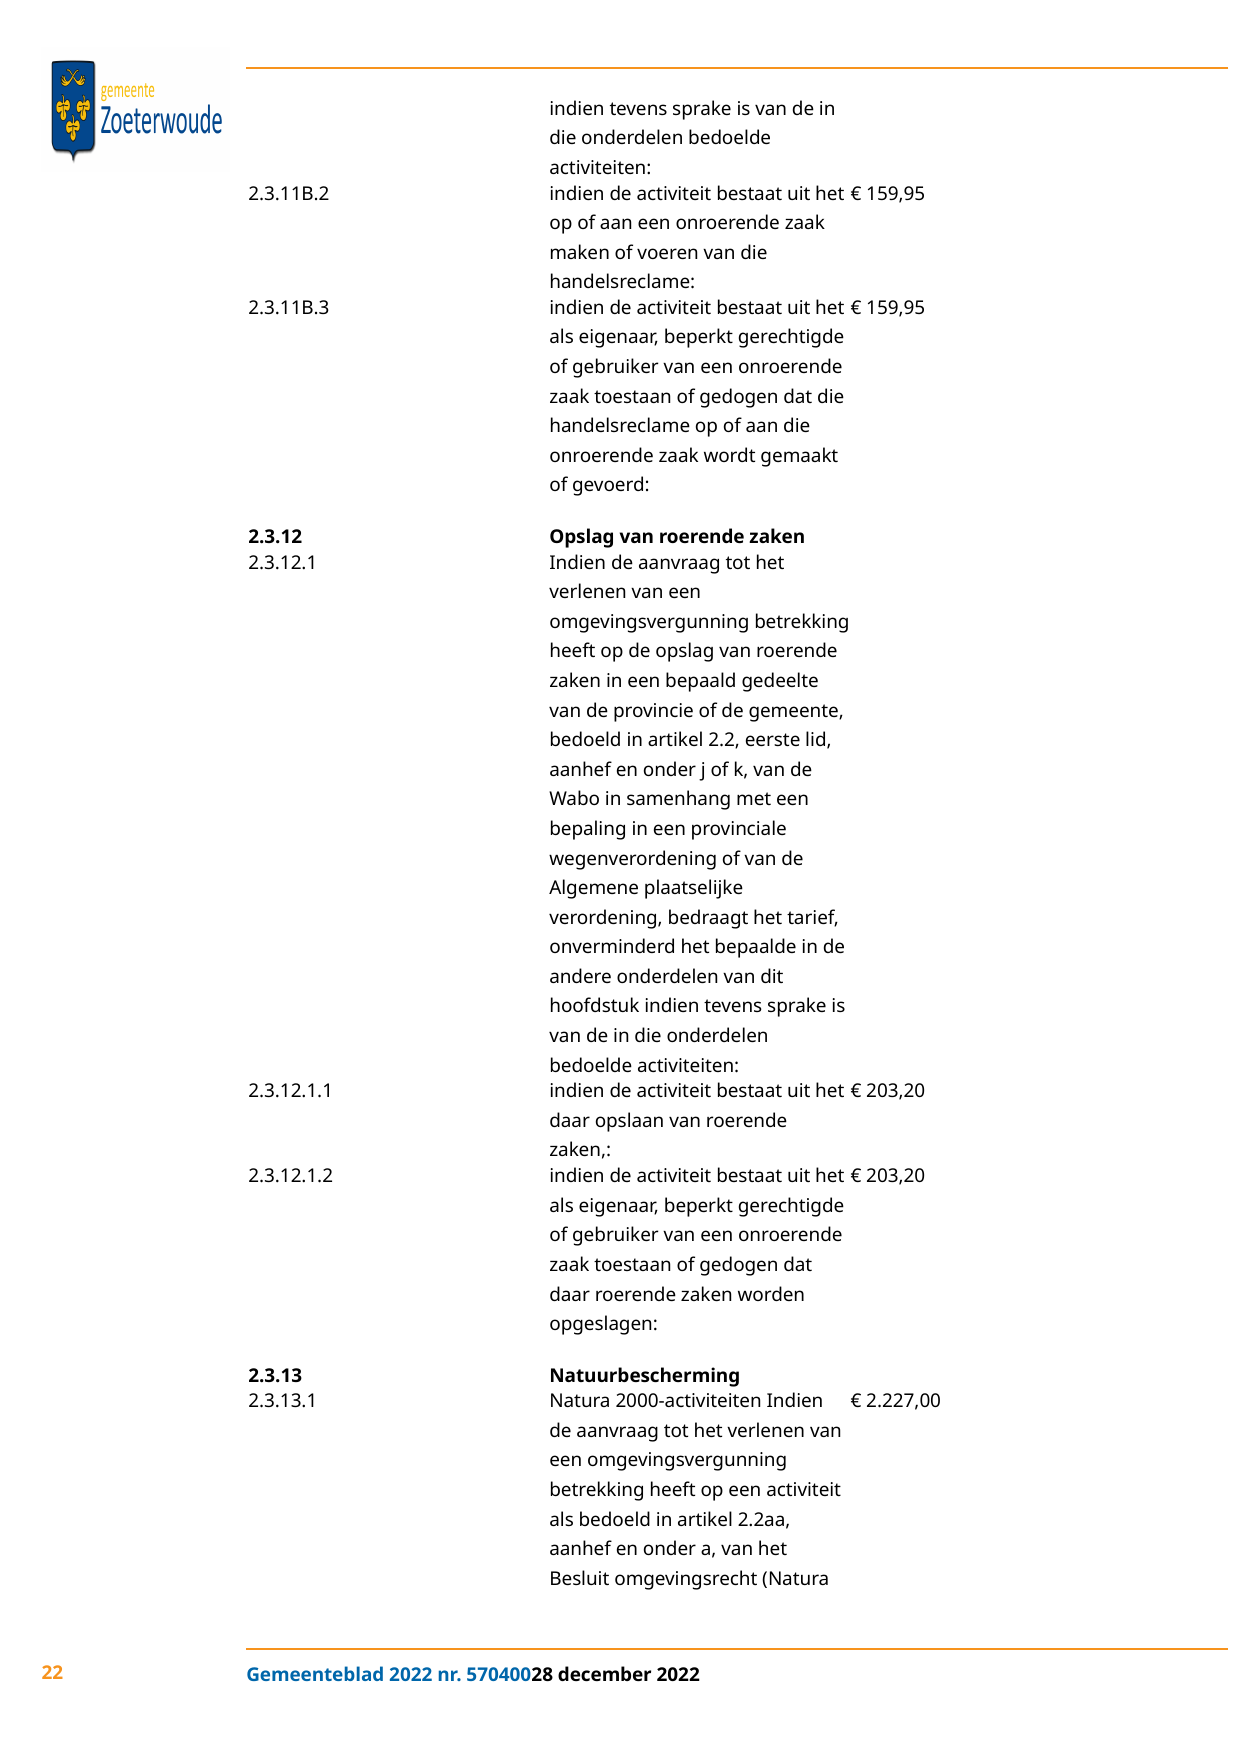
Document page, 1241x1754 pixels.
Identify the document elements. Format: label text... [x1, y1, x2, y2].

table_cell € 159,95 [850, 294, 1152, 497]
table_cell 2.3.13 [248, 1362, 549, 1387]
table_cell € 2.227,00 [850, 1388, 1152, 1591]
table_cell [850, 95, 1152, 180]
table_cell 2.3.11B.2 [248, 180, 549, 294]
table_cell [850, 498, 1152, 523]
table_cell € 203,20 [850, 1163, 1152, 1336]
table_cell Natura 2000-activiteiten Indien de aanvraag tot het verlenen van een omgevingsvergunning betrekking heeft op een activiteit als bedoeld in artikel 2.2aa, aanhef en onder a, van het Besluit omgevingsrecht (Natura [549, 1388, 850, 1591]
table_cell [850, 1362, 1152, 1387]
table_cell Natuurbescherming [549, 1362, 850, 1387]
table_cell [248, 498, 549, 523]
table_cell [549, 1336, 850, 1362]
table_cell 2.3.12.1.1 [248, 1078, 549, 1162]
table_cell Opslag van roerende zaken [549, 523, 850, 549]
table_cell indien de activiteit bestaat uit het daar opslaan van roerende zaken,: [549, 1078, 850, 1162]
table_cell € 159,95 [850, 180, 1152, 294]
table_cell indien tevens sprake is van de in die onderdelen bedoelde activiteiten: [549, 95, 850, 180]
table_cell [248, 1336, 549, 1362]
table_cell 2.3.12 [248, 523, 549, 549]
table_cell [248, 95, 549, 180]
picture [41, 47, 231, 172]
table_cell indien de activiteit bestaat uit het als eigenaar, beperkt gerechtigde of gebruiker van een onroerende zaak toestaan of gedogen dat daar roerende zaken worden opgeslagen: [549, 1163, 850, 1336]
table_cell [850, 523, 1152, 549]
table_cell € 203,20 [850, 1078, 1152, 1162]
table_cell 2.3.11B.3 [248, 294, 549, 497]
table_cell 2.3.13.1 [248, 1388, 549, 1591]
table_cell Indien de aanvraag tot het verlenen van een omgevingsvergunning betrekking heeft op de opslag van roerende zaken in een bepaald gedeelte van de provincie of de gemeente, bedoeld in artikel 2.2, eerste lid, aanhef en onder j of k, van de Wabo in samenhang met een bepaling in een provinciale wegenverordening of van de Algemene plaatselijke verordening, bedraagt het tarief, onverminderd het bepaalde in de andere onderdelen van dit hoofdstuk indien tevens sprake is van de in die onderdelen bedoelde activiteiten: [549, 549, 850, 1077]
table_cell [850, 549, 1152, 1077]
table_cell 2.3.12.1.2 [248, 1163, 549, 1336]
table_cell indien de activiteit bestaat uit het als eigenaar, beperkt gerechtigde of gebruiker van een onroerende zaak toestaan of gedogen dat die handelsreclame op of aan die onroerende zaak wordt gemaakt of gevoerd: [549, 294, 850, 497]
table_cell [850, 1336, 1152, 1362]
table_cell 2.3.12.1 [248, 549, 549, 1077]
table_cell indien de activiteit bestaat uit het op of aan een onroerende zaak maken of voeren van die handelsreclame: [549, 180, 850, 294]
table_cell [549, 498, 850, 523]
